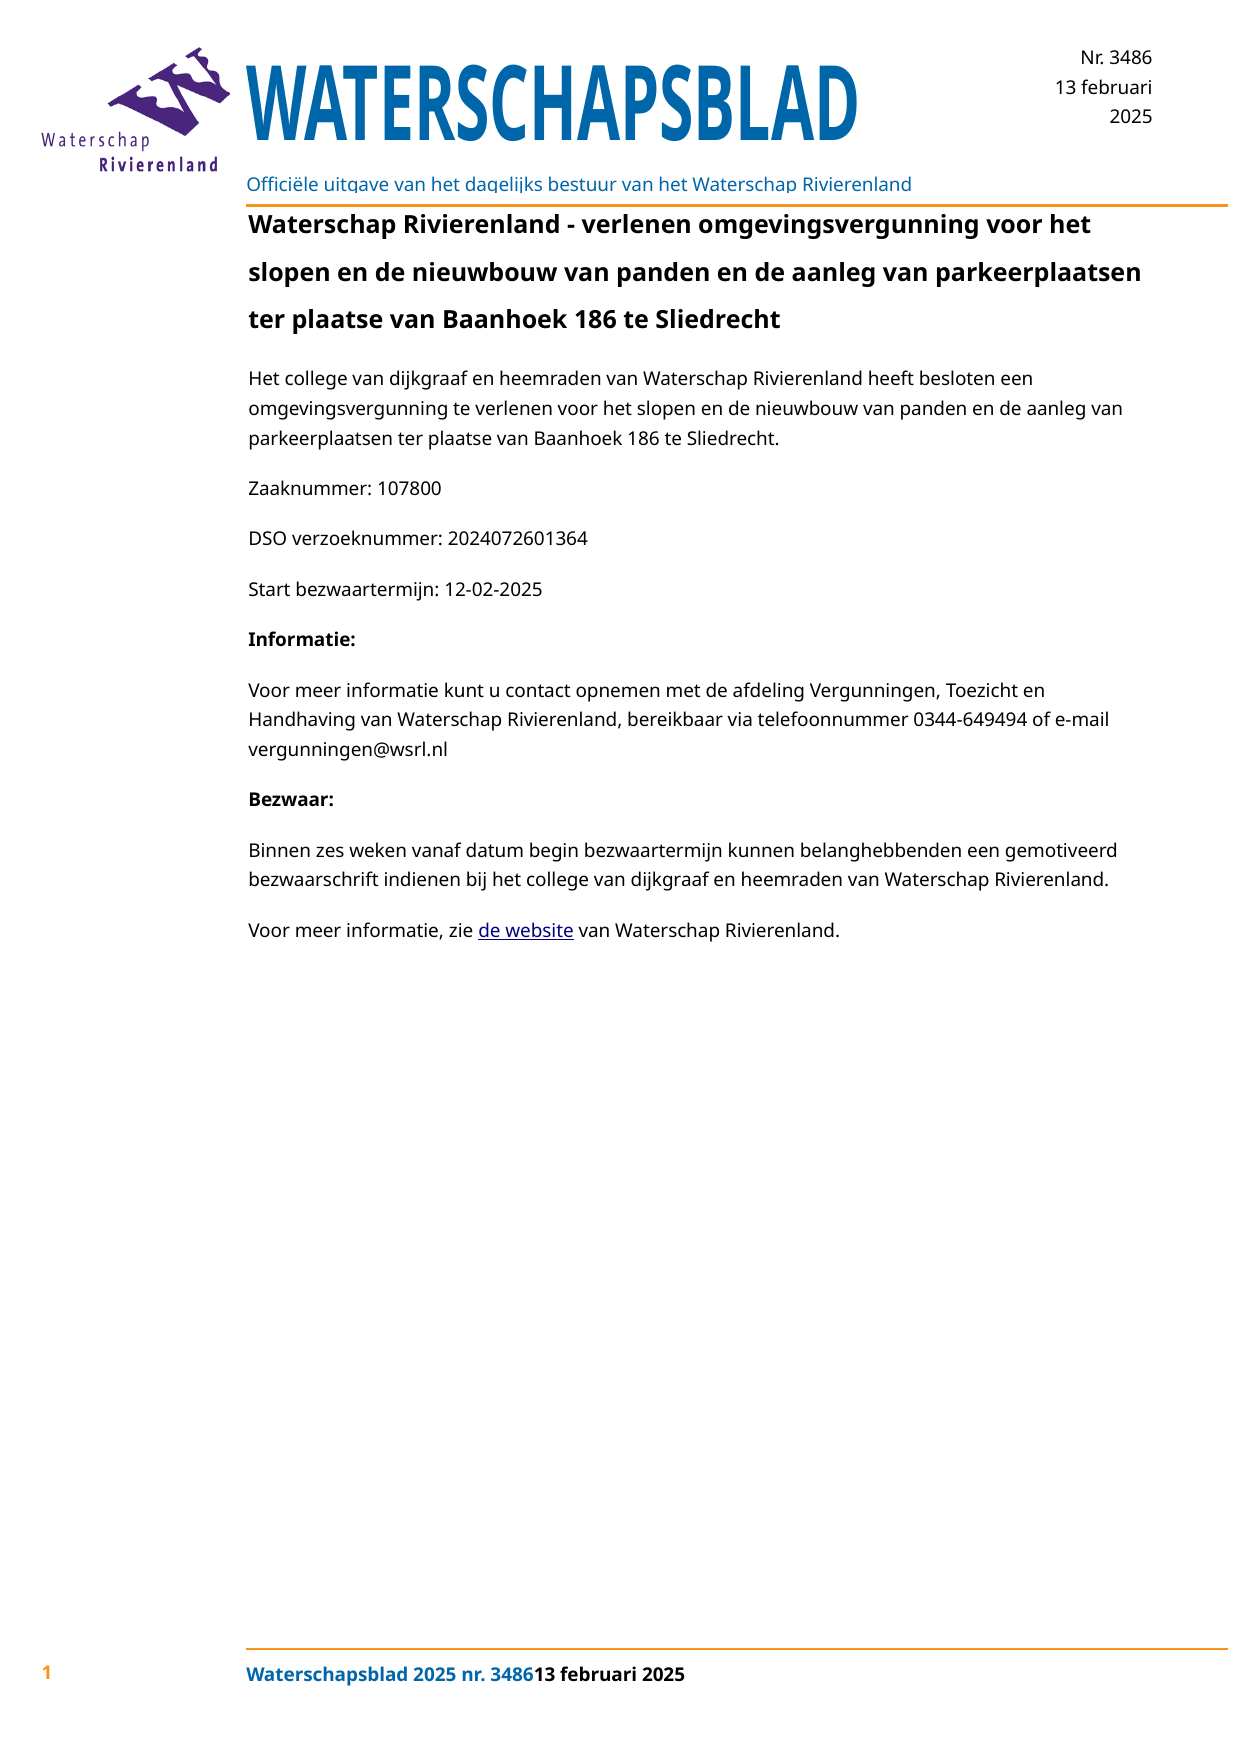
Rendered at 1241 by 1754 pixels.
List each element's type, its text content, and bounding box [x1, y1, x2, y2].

text Zaaknummer: 107800 [248, 475, 1152, 501]
text Het college van dijkgraaf en heemraden van Waterschap Rivierenland heeft besloten een omgevingsvergunning te verlenen voor het slopen en de nieuwbouw van panden en de aanleg van parkeerplaatsen ter plaatse van Baanhoek 186 te Sliedrecht. [248, 366, 1152, 450]
text Binnen zes weken vanaf datum begin bezwaartermijn kunnen belanghebbenden een gemotiveerd bezwaarschrift indienen bij het college van dijkgraaf en heemraden van Waterschap Rivierenland. [248, 837, 1152, 892]
text Waterschap Rivierenland - verlenen omgevingsvergunning voor het slopen en de nieuwbouw van panden en de aanleg van parkeerplaatsen ter plaatse van Baanhoek 186 te Sliedrecht [248, 207, 1152, 336]
picture [41, 47, 231, 172]
text Voor meer informatie, zie de website van Waterschap Rivierenland. [248, 917, 1152, 942]
text DSO verzoeknummer: 2024072601364 [248, 526, 1152, 551]
text Bezwaar: [248, 786, 1152, 812]
text Informatie: [248, 626, 1152, 652]
text Start bezwaartermijn: 12-02-2025 [248, 576, 1152, 602]
text Voor meer informatie kunt u contact opnemen met de afdeling Vergunningen, Toezicht en Handhaving van Waterschap Rivierenland, bereikbaar via telefoonnummer 0344-649494 of e-mail vergunningen@wsrl.nl [248, 677, 1152, 762]
